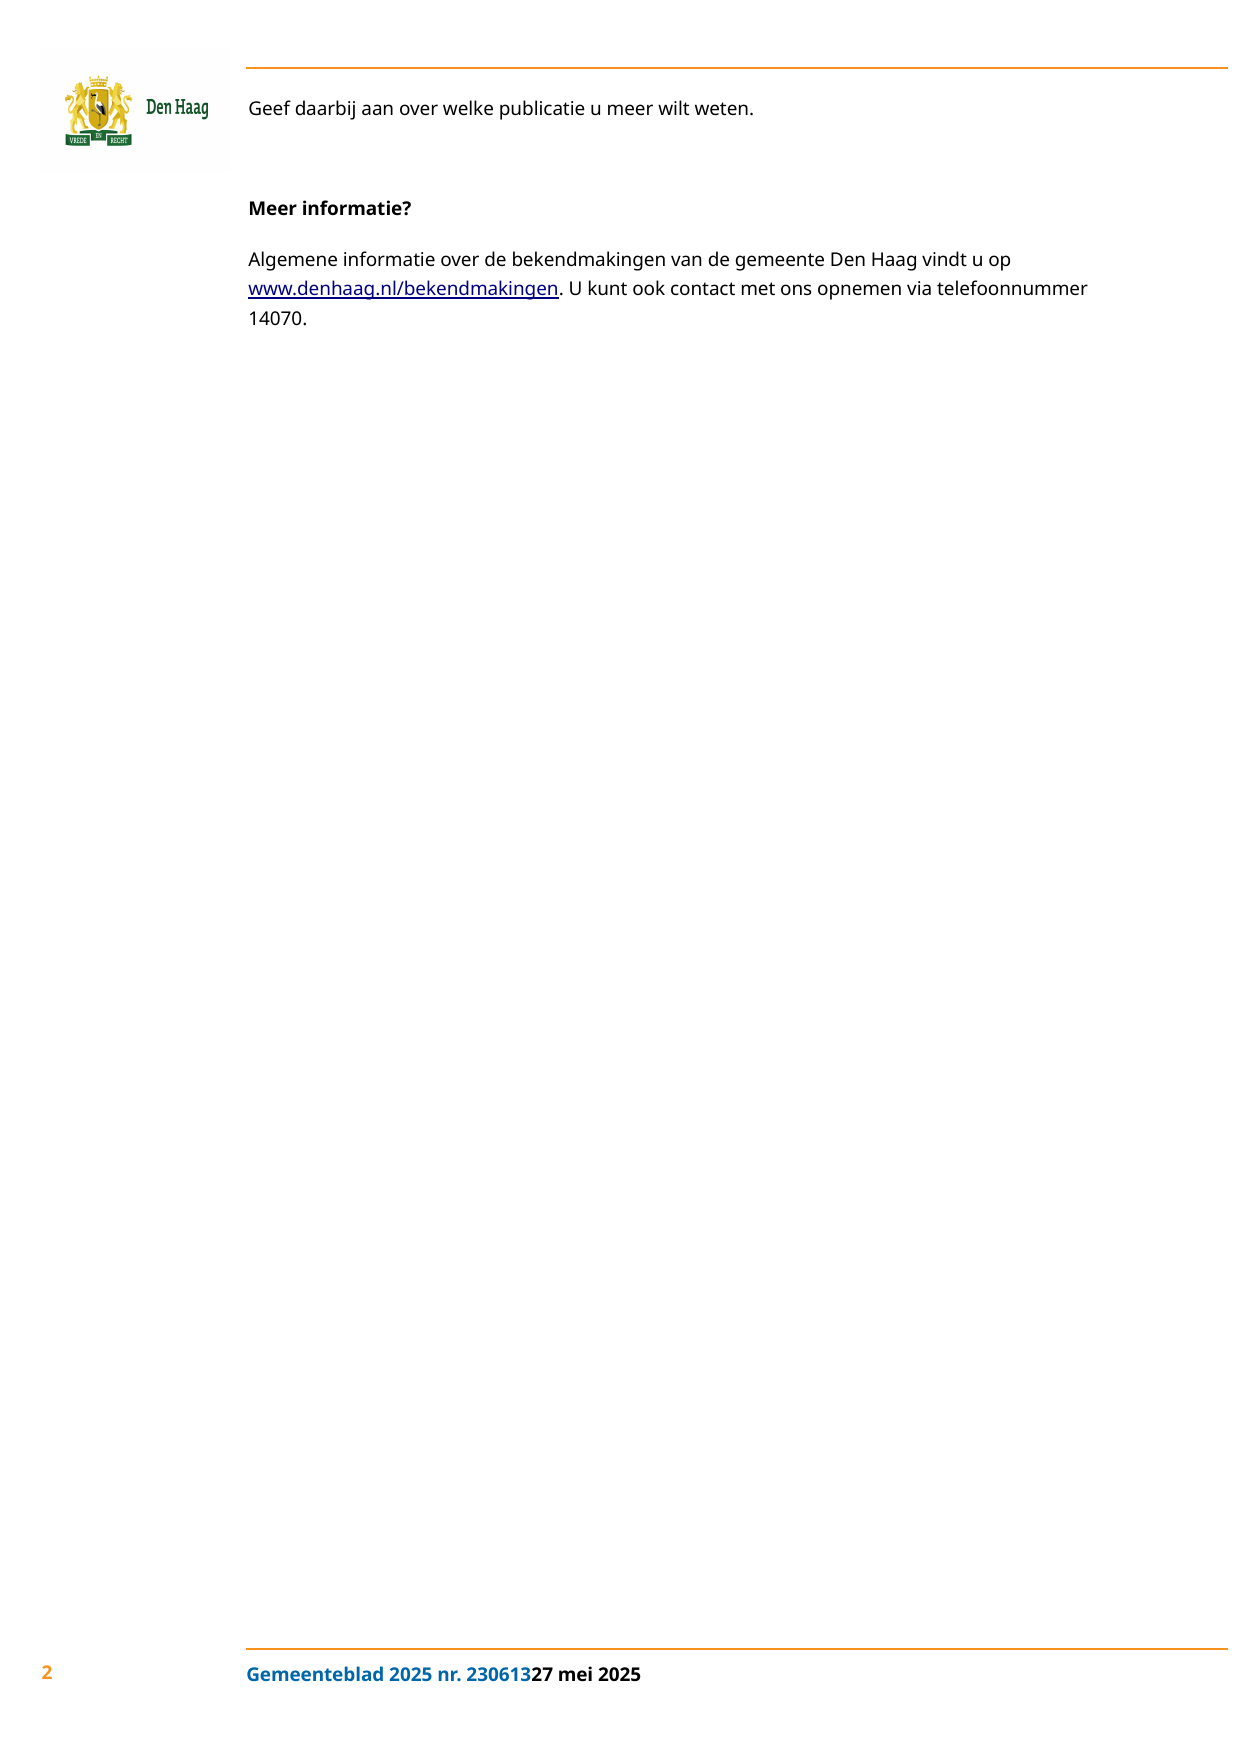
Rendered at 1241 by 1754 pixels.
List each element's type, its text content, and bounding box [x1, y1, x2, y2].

text Meer informatie? [248, 196, 1152, 221]
text Algemene informatie over de bekendmakingen van de gemeente Den Haag vindt u op www.denhaag.nl/bekendmakingen. U kunt ook contact met ons opnemen via telefoonnummer 14070. [248, 246, 1152, 331]
text Geef daarbij aan over welke publicatie u meer wilt weten. [248, 95, 1152, 121]
picture [41, 47, 231, 172]
